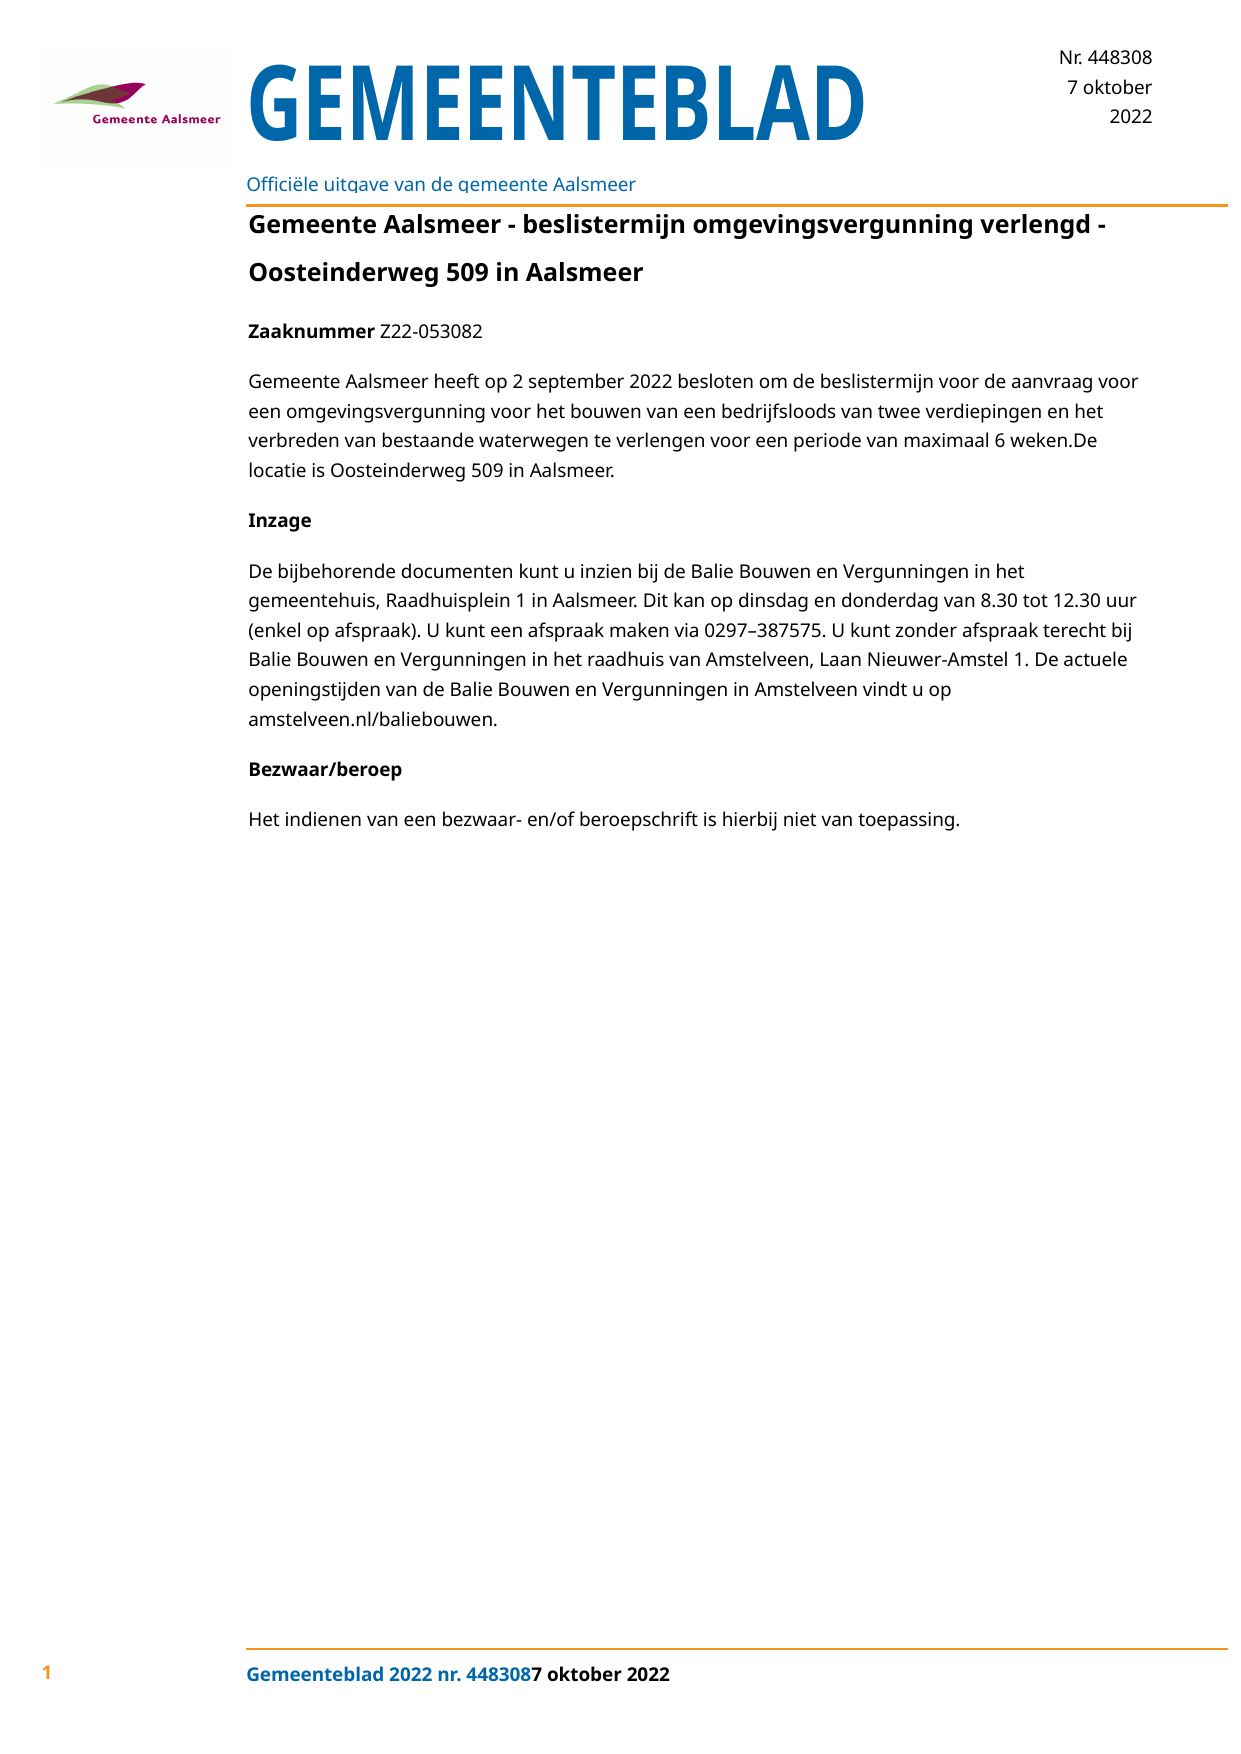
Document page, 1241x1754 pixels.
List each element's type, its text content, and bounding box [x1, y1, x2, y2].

text Het indienen van een bezwaar- en/of beroepschrift is hierbij niet van toepassing. [248, 807, 1152, 832]
picture [41, 47, 231, 172]
text Inzage [248, 507, 1152, 533]
text Gemeente Aalsmeer - beslistermijn omgevingsvergunning verlengd - Oosteinderweg 509 in Aalsmeer [248, 207, 1152, 288]
text De bijbehorende documenten kunt u inzien bij de Balie Bouwen en Vergunningen in het gemeentehuis, Raadhuisplein 1 in Aalsmeer. Dit kan op dinsdag en donderdag van 8.30 tot 12.30 uur (enkel op afspraak). U kunt een afspraak maken via 0297–387575. U kunt zonder afspraak terecht bij Balie Bouwen en Vergunningen in het raadhuis van Amstelveen, Laan Nieuwer-Amstel 1. De actuele openingstijden van de Balie Bouwen en Vergunningen in Amstelveen vindt u op amstelveen.nl/baliebouwen. [248, 558, 1152, 732]
text Bezwaar/beroep [248, 756, 1152, 782]
text Zaaknummer Z22-053082 [248, 318, 1152, 344]
text Gemeente Aalsmeer heeft op 2 september 2022 besloten om de beslistermijn voor de aanvraag voor een omgevingsvergunning voor het bouwen van een bedrijfsloods van twee verdiepingen en het verbreden van bestaande waterwegen te verlengen voor een periode van maximaal 6 weken.De locatie is Oosteinderweg 509 in Aalsmeer. [248, 368, 1152, 483]
